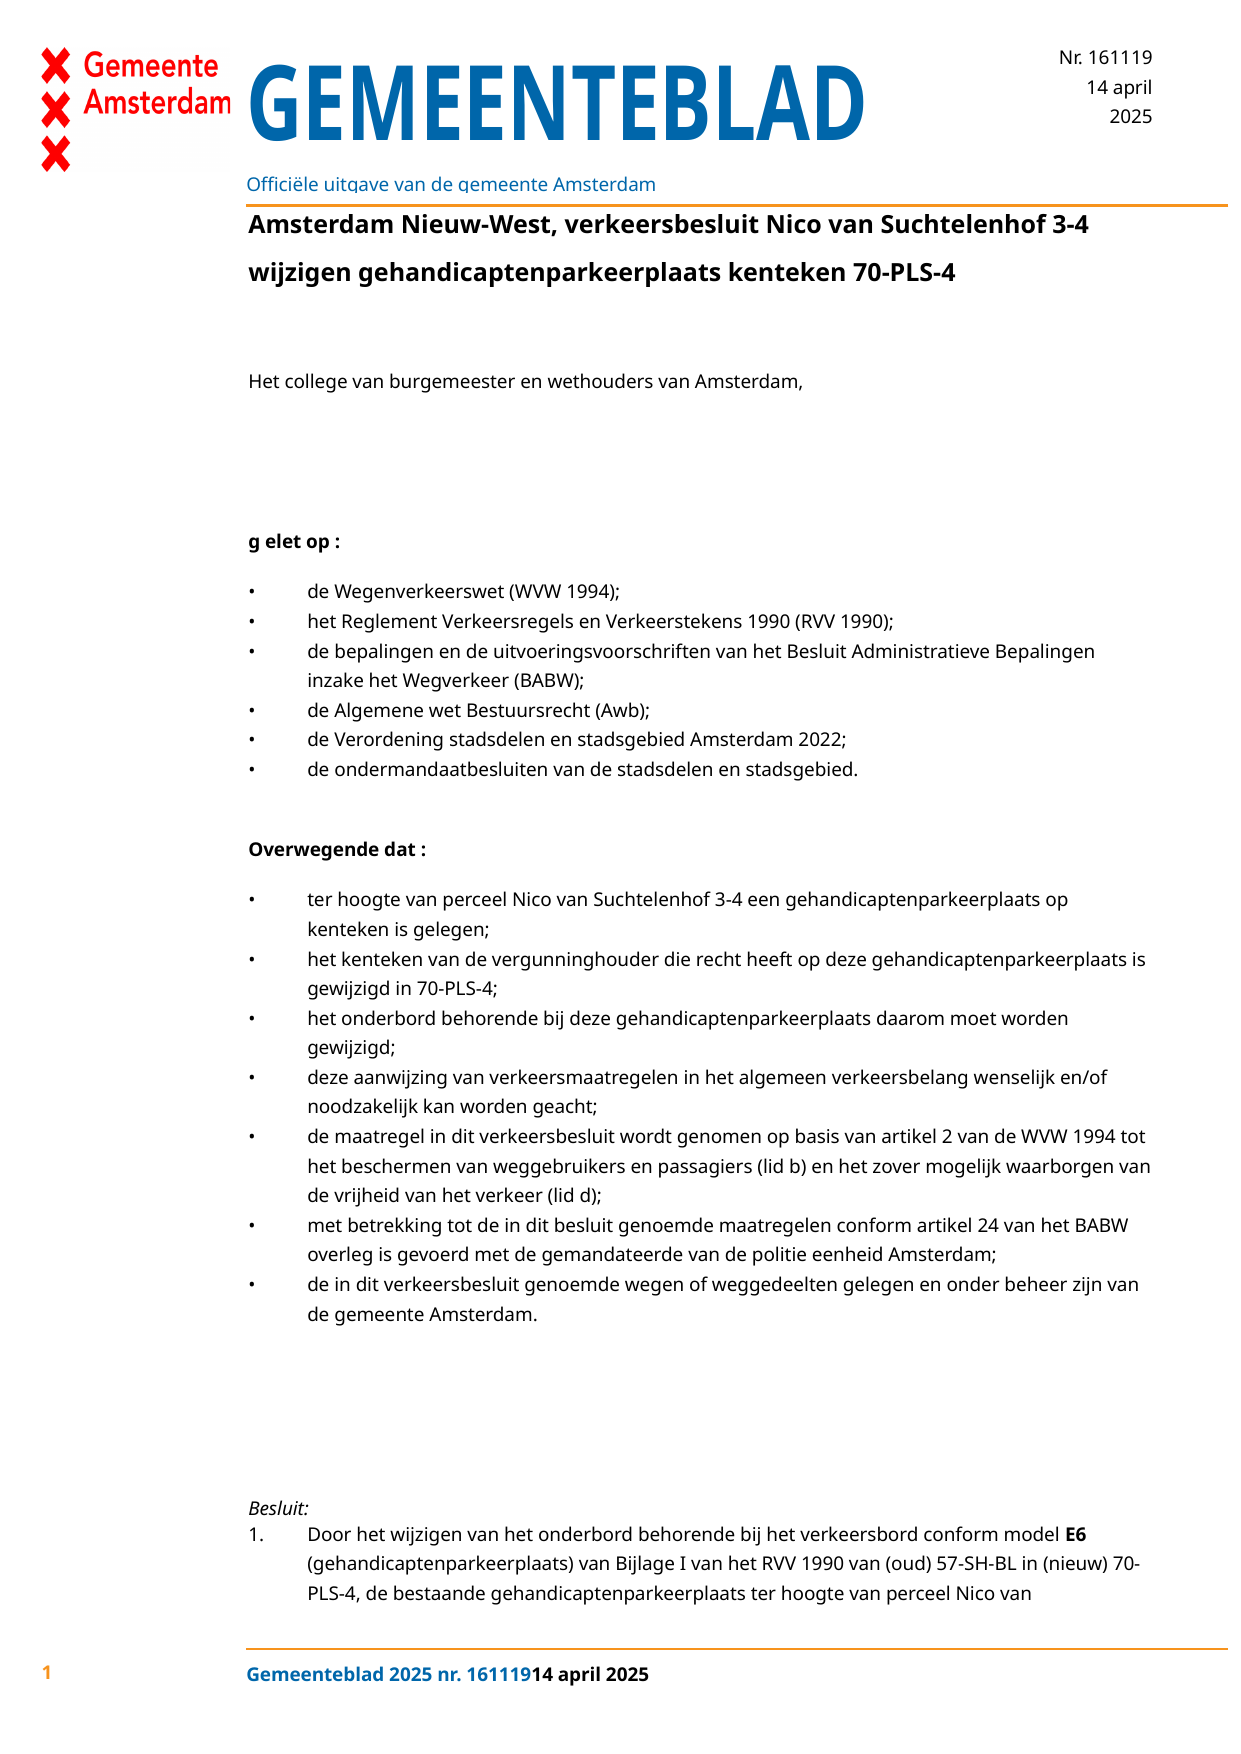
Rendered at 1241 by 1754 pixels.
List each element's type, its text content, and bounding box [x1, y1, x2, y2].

list de bepalingen en de uitvoeringsvoorschriften van het Besluit Administratieve Bepalingen inzake het Wegverkeer (BABW); [248, 638, 1152, 693]
list ter hoogte van perceel Nico van Suchtelenhof 3-4 een gehandicaptenparkeerplaats op kenteken is gelegen; [248, 887, 1152, 942]
list de maatregel in dit verkeersbesluit wordt genomen op basis van artikel 2 van de WVW 1994 tot het beschermen van weggebruikers en passagiers (lid b) en het zover mogelijk waarborgen van de vrijheid van het verkeer (lid d); [248, 1123, 1152, 1208]
text Amsterdam Nieuw-West, verkeersbesluit Nico van Suchtelenhof 3-4 wijzigen gehandicaptenparkeerplaats kenteken 70-PLS-4 [248, 207, 1152, 288]
list Door het wijzigen van het onderbord behorende bij het verkeersbord conform model E6 (gehandicaptenparkeerplaats) van Bijlage I van het RVV 1990 van (oud) 57-SH-BL in (nieuw) 70-PLS-4, de bestaande gehandicaptenparkeerplaats ter hoogte van perceel Nico van [248, 1521, 1152, 1606]
list het Reglement Verkeersregels en Verkeerstekens 1990 (RVV 1990); [248, 608, 1152, 634]
picture [41, 47, 231, 172]
text Overwegende dat : [248, 836, 1152, 862]
list de in dit verkeersbesluit genoemde wegen of weggedeelten gelegen en onder beheer zijn van de gemeente Amsterdam. [248, 1271, 1152, 1326]
list met betrekking tot de in dit besluit genoemde maatregelen conform artikel 24 van het BABW overleg is gevoerd met de gemandateerde van de politie eenheid Amsterdam; [248, 1212, 1152, 1267]
list de Algemene wet Bestuursrecht (Awb); [248, 697, 1152, 723]
text g elet op : [248, 528, 1152, 554]
list de Verordening stadsdelen en stadsgebied Amsterdam 2022; [248, 727, 1152, 752]
text Besluit: [248, 1495, 1152, 1521]
text Het college van burgemeester en wethouders van Amsterdam, [248, 368, 1152, 394]
list het onderbord behorende bij deze gehandicaptenparkeerplaats daarom moet worden gewijzigd; [248, 1005, 1152, 1060]
list de Wegenverkeerswet (WVW 1994); [248, 579, 1152, 604]
list de ondermandaatbesluiten van de stadsdelen en stadsgebied. [248, 756, 1152, 782]
list deze aanwijzing van verkeersmaatregelen in het algemeen verkeersbelang wenselijk en/of noodzakelijk kan worden geacht; [248, 1064, 1152, 1119]
list het kenteken van de vergunninghouder die recht heeft op deze gehandicaptenparkeerplaats is gewijzigd in 70-PLS-4; [248, 946, 1152, 1001]
